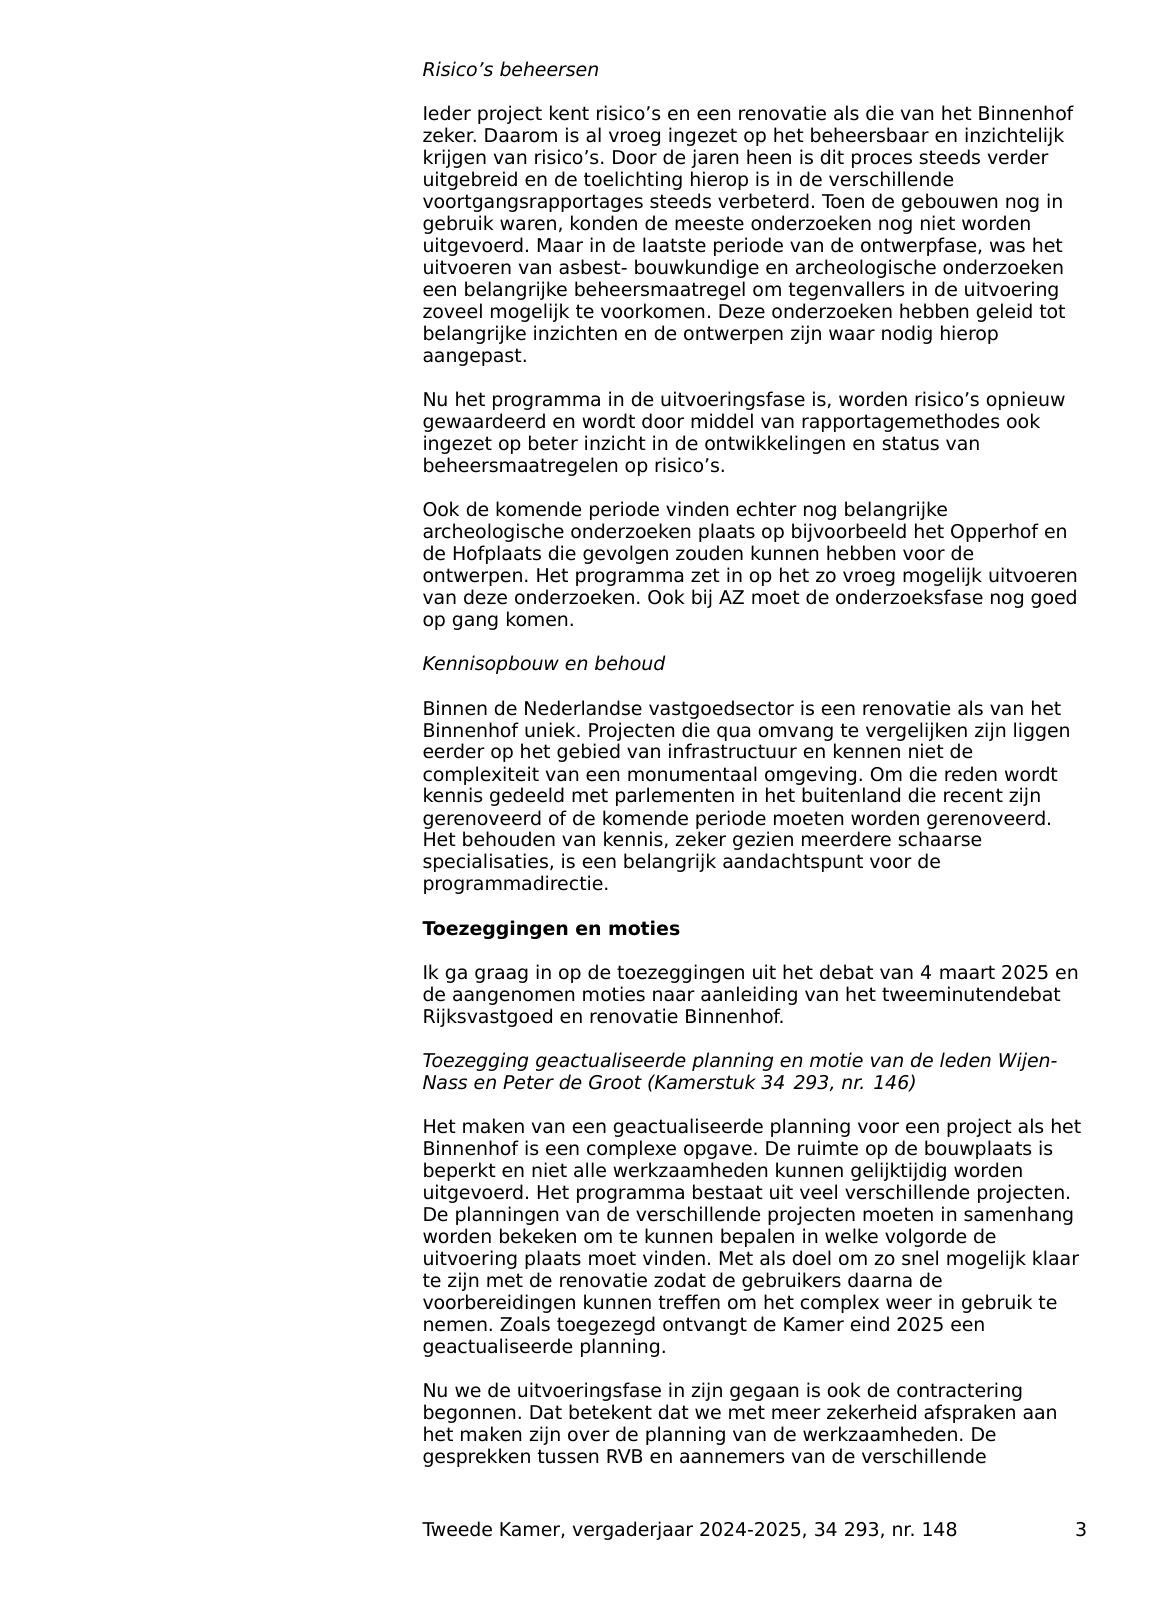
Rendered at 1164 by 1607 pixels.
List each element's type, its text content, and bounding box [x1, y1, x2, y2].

subtitle Toezeggingen en moties [422, 917, 1087, 939]
subtitle Kennisopbouw en behoud [422, 653, 1087, 675]
text Het maken van een geactualiseerde planning voor een project als het Binnenhof is een complexe opgave. De ruimte op de bouwplaats is beperkt en niet alle werkzaamheden kunnen gelijktijdig worden uitgevoerd. Het programma bestaat uit veel verschillende projecten. De planningen van de verschillende projecten moeten in samenhang worden bekeken om te kunnen bepalen in welke volgorde de uitvoering plaats moet vinden. Met als doel om zo snel mogelijk klaar te zijn met de renovatie zodat de gebruikers daarna de voorbereidingen kunnen treffen om het complex weer in gebruik te nemen. Zoals toegezegd ontvangt de Kamer eind 2025 een geactualiseerde planning. [422, 1116, 1087, 1358]
text Ieder project kent risico’s en een renovatie als die van het Binnenhof zeker. Daarom is al vroeg ingezet op het beheersbaar en inzichtelijk krijgen van risico’s. Door de jaren heen is dit proces steeds verder uitgebreid en de toelichting hierop is in de verschillende voortgangsrapportages steeds verbeterd. Toen de gebouwen nog in gebruik waren, konden de meeste onderzoeken nog niet worden uitgevoerd. Maar in de laatste periode van de ontwerpfase, was het uitvoeren van asbest- bouwkundige en archeologische onderzoeken een belangrijke beheersmaatregel om tegenvallers in de uitvoering zoveel mogelijk te voorkomen. Deze onderzoeken hebben geleid tot belangrijke inzichten en de ontwerpen zijn waar nodig hierop aangepast. [422, 103, 1087, 367]
text Nu het programma in de uitvoeringsfase is, worden risico’s opnieuw gewaardeerd en wordt door middel van rapportagemethodes ook ingezet op beter inzicht in de ontwikkelingen en status van beheersmaatregelen op risico’s. [422, 389, 1087, 477]
subtitle Toezegging geactualiseerde planning en motie van de leden Wijen-Nass en Peter de Groot (Kamerstuk 34 293, nr. 146) [422, 1050, 1087, 1094]
text Ik ga graag in op de toezeggingen uit het debat van 4 maart 2025 en de aangenomen moties naar aanleiding van het tweeminutendebat Rijksvastgoed en renovatie Binnenhof. [422, 962, 1087, 1028]
text Ook de komende periode vinden echter nog belangrijke archeologische onderzoeken plaats op bijvoorbeeld het Opperhof en de Hofplaats die gevolgen zouden kunnen hebben voor de ontwerpen. Het programma zet in op het zo vroeg mogelijk uitvoeren van deze onderzoeken. Ook bij AZ moet de onderzoeksfase nog goed op gang komen. [422, 499, 1087, 631]
subtitle Risico’s beheersen [422, 59, 1087, 81]
text Binnen de Nederlandse vastgoedsector is een renovatie als van het Binnenhof uniek. Projecten die qua omvang te vergelijken zijn liggen eerder op het gebied van infrastructuur en kennen niet de complexiteit van een monumentaal omgeving. Om die reden wordt kennis gedeeld met parlementen in het buitenland die recent zijn gerenoveerd of de komende periode moeten worden gerenoveerd. Het behouden van kennis, zeker gezien meerdere schaarse specialisaties, is een belangrijk aandachtspunt voor de programmadirectie. [422, 697, 1087, 895]
text Nu we de uitvoeringsfase in zijn gegaan is ook de contractering begonnen. Dat betekent dat we met meer zekerheid afspraken aan het maken zijn over de planning van de werkzaamheden. De gesprekken tussen RVB en aannemers van de verschillende [422, 1380, 1087, 1468]
